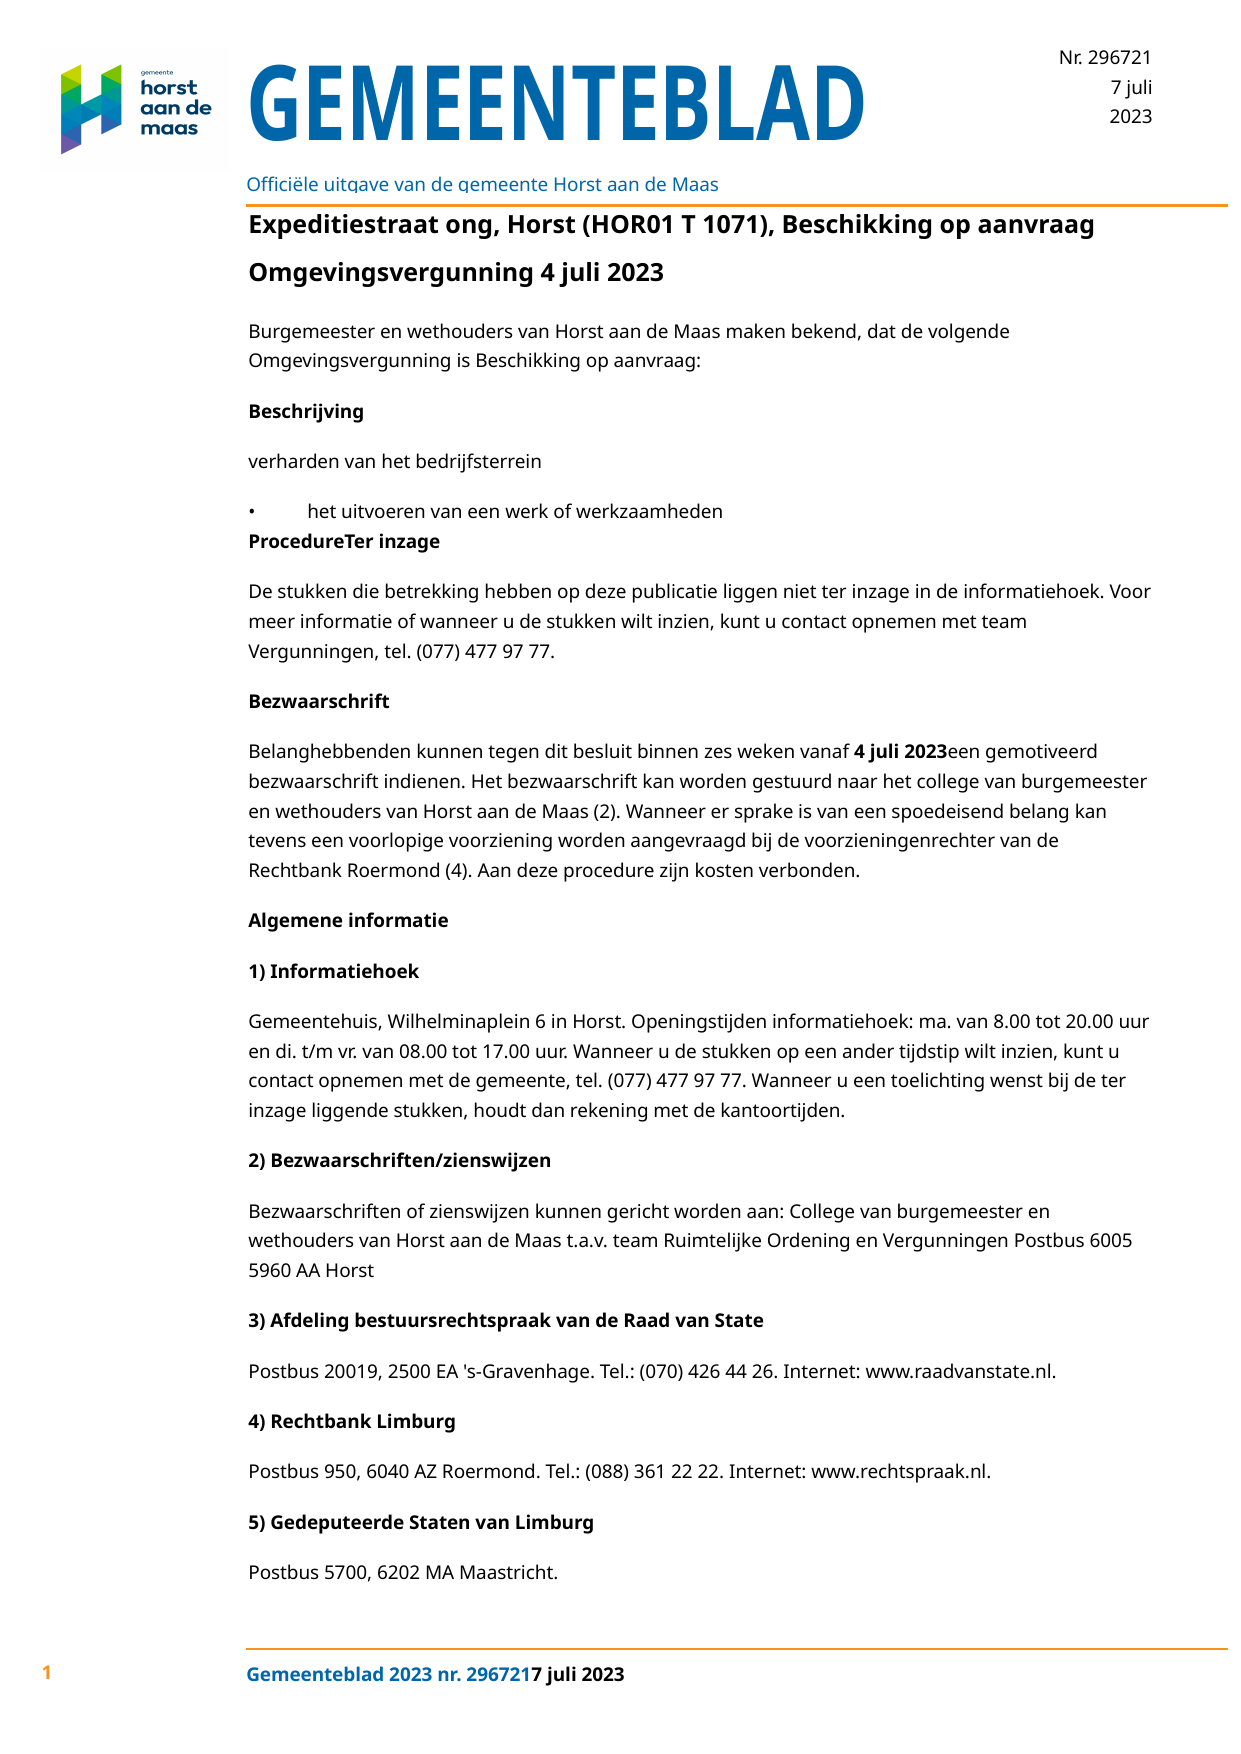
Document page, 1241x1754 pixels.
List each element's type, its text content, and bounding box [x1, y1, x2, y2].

text Postbus 20019, 2500 EA 's-Gravenhage. Tel.: (070) 426 44 26. Internet: www.raadvanstate.nl. [248, 1358, 1152, 1384]
text Burgemeester en wethouders van Horst aan de Maas maken bekend, dat de volgende Omgevingsvergunning is Beschikking op aanvraag: [248, 318, 1152, 373]
text Gemeentehuis, Wilhelminaplein 6 in Horst. Openingstijden informatiehoek: ma. van 8.00 tot 20.00 uur en di. t/m vr. van 08.00 tot 17.00 uur. Wanneer u de stukken op een ander tijdstip wilt inzien, kunt u contact opnemen met de gemeente, tel. (077) 477 97 77. Wanneer u een toelichting wenst bij de ter inzage liggende stukken, houdt dan rekening met de kantoortijden. [248, 1008, 1152, 1123]
text Belanghebbenden kunnen tegen dit besluit binnen zes weken vanaf 4 juli 2023een gemotiveerd bezwaarschrift indienen. Het bezwaarschrift kan worden gestuurd naar het college van burgemeester en wethouders van Horst aan de Maas (2). Wanneer er sprake is van een spoedeisend belang kan tevens een voorlopige voorziening worden aangevraagd bij de voorzieningenrechter van de Rechtbank Roermond (4). Aan deze procedure zijn kosten verbonden. [248, 739, 1152, 883]
text Expeditiestraat ong, Horst (HOR01 T 1071), Beschikking op aanvraag Omgevingsvergunning 4 juli 2023 [248, 207, 1152, 288]
picture [41, 47, 231, 172]
text 4) Rechtbank Limburg [248, 1408, 1152, 1434]
text Beschrijving [248, 398, 1152, 424]
text verharden van het bedrijfsterrein [248, 448, 1152, 474]
text Bezwaarschriften of zienswijzen kunnen gericht worden aan: College van burgemeester en wethouders van Horst aan de Maas t.a.v. team Ruimtelijke Ordening en Vergunningen Postbus 6005 5960 AA Horst [248, 1198, 1152, 1283]
text 2) Bezwaarschriften/zienswijzen [248, 1147, 1152, 1173]
text Bezwaarschrift [248, 688, 1152, 714]
text ProcedureTer inzage [248, 528, 1152, 554]
text 1) Informatiehoek [248, 958, 1152, 984]
text 5) Gedeputeerde Staten van Limburg [248, 1509, 1152, 1535]
text Postbus 5700, 6202 MA Maastricht. [248, 1559, 1152, 1585]
text De stukken die betrekking hebben op deze publicatie liggen niet ter inzage in de informatiehoek. Voor meer informatie of wanneer u de stukken wilt inzien, kunt u contact opnemen met team Vergunningen, tel. (077) 477 97 77. [248, 579, 1152, 664]
text Postbus 950, 6040 AZ Roermond. Tel.: (088) 361 22 22. Internet: www.rechtspraak.nl. [248, 1459, 1152, 1484]
text Algemene informatie [248, 907, 1152, 933]
list het uitvoeren van een werk of werkzaamheden [248, 499, 1152, 524]
text 3) Afdeling bestuursrechtspraak van de Raad van State [248, 1307, 1152, 1333]
